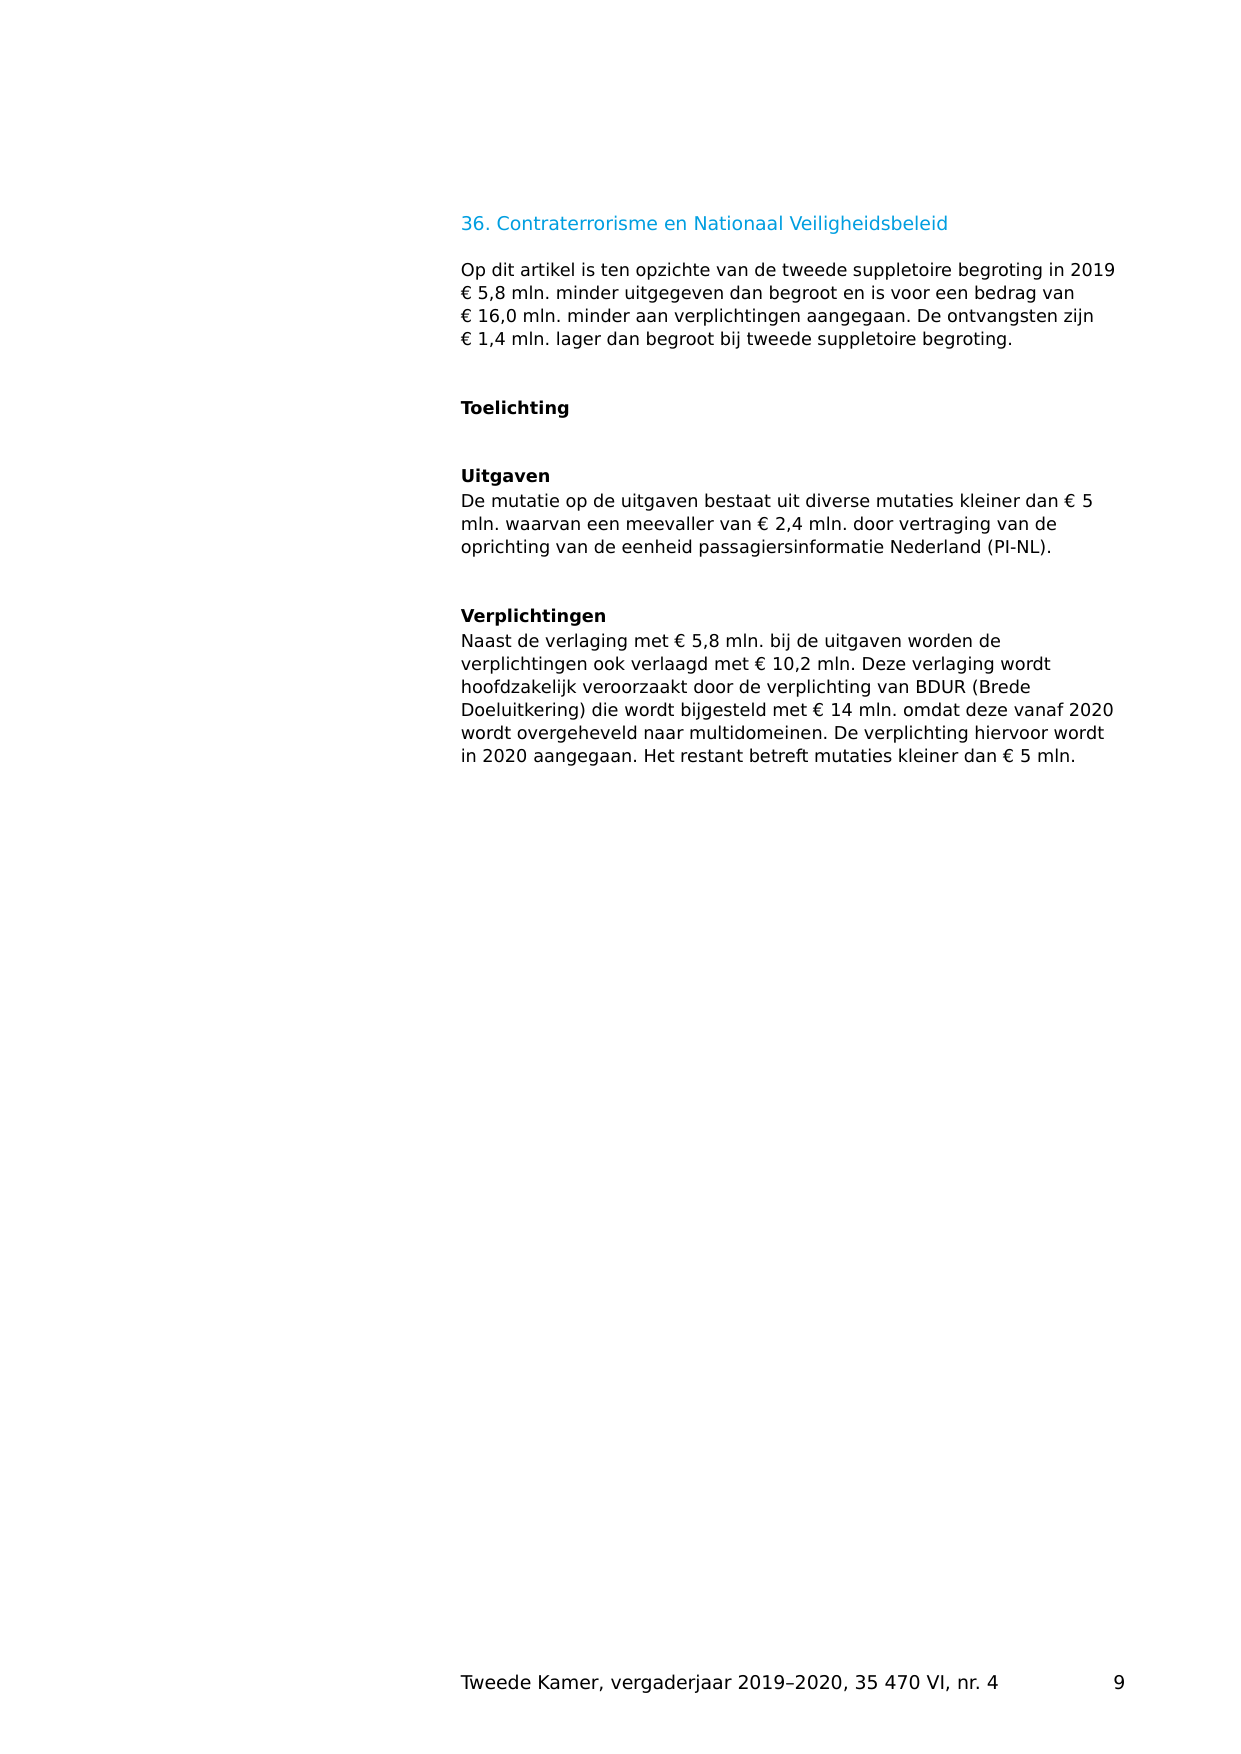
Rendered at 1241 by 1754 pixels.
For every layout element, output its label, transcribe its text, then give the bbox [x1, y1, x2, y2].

text Toelichting [461, 396, 1125, 442]
text Naast de verlaging met € 5,8 mln. bij de uitgaven worden de verplichtingen ook verlaagd met € 10,2 mln. Deze verlaging wordt hoofdzakelijk veroorzaakt door de verplichting van BDUR (Brede Doeluitkering) die wordt bijgesteld met € 14 mln. omdat deze vanaf 2020 wordt overgeheveld naar multidomeinen. De verplichting hiervoor wordt in 2020 aangegaan. Het restant betreft mutaties kleiner dan € 5 mln. [461, 629, 1125, 767]
text De mutatie op de uitgaven bestaat uit diverse mutaties kleiner dan € 5 mln. waarvan een meevaller van € 2,4 mln. door vertraging van de oprichting van de eenheid passagiersinformatie Nederland (PI-NL). [461, 489, 1125, 581]
text Op dit artikel is ten opzichte van de tweede suppletoire begroting in 2019 € 5,8 mln. minder uitgegeven dan begroot en is voor een bedrag van € 16,0 mln. minder aan verplichtingen aangegaan. De ontvangsten zijn € 1,4 mln. lager dan begroot bij tweede suppletoire begroting. [461, 258, 1125, 373]
title 36. Contraterrorisme en Nationaal Veiligheidsbeleid [461, 213, 1125, 235]
text Uitgaven [461, 464, 1125, 487]
text Verplichtingen [461, 604, 1125, 627]
